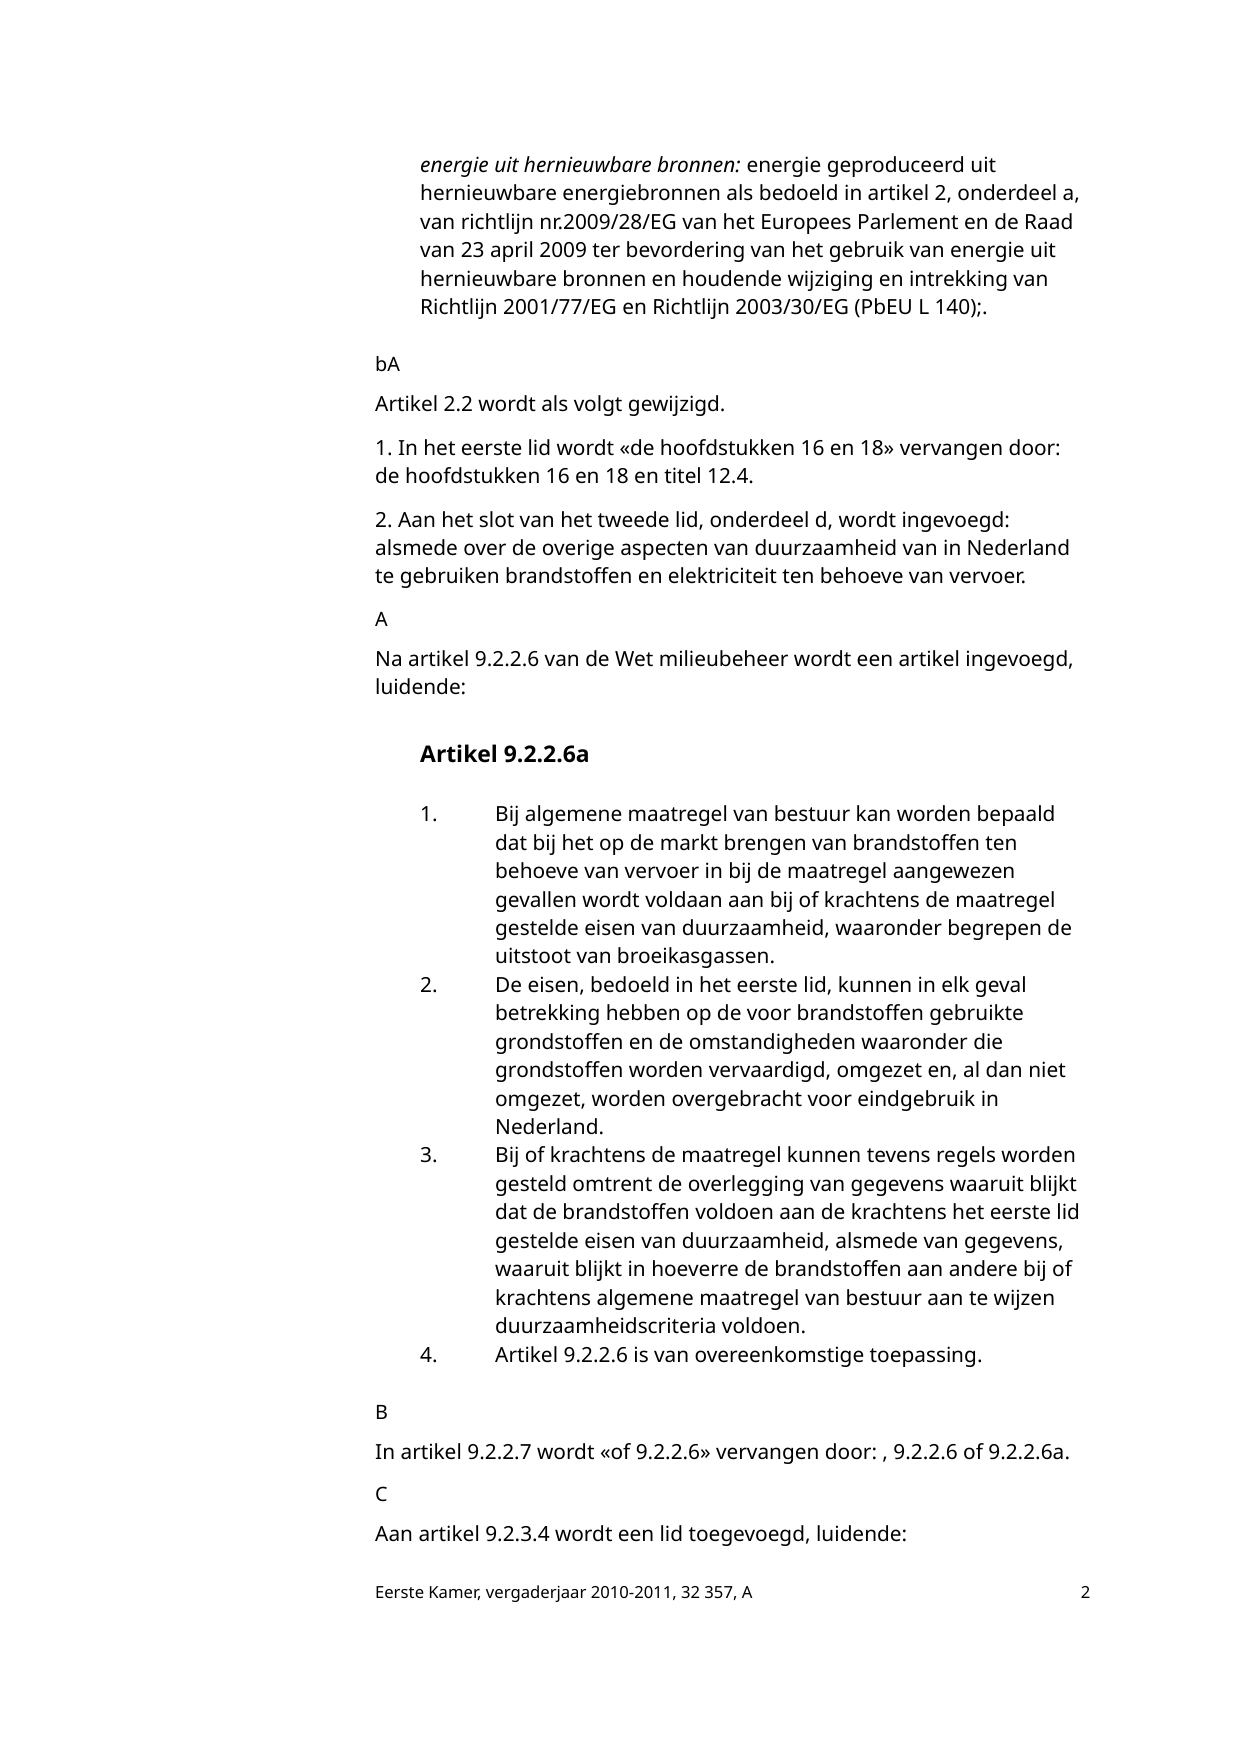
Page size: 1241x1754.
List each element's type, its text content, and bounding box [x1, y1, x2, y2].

text A [375, 605, 1090, 632]
list Bij of krachtens de maatregel kunnen tevens regels worden gesteld omtrent de overlegging van gegevens waaruit blijkt dat de brandstoffen voldoen aan de krachtens het eerste lid gestelde eisen van duurzaamheid, alsmede van gegevens, waaruit blijkt in hoeverre de brandstoffen aan andere bij of krachtens algemene maatregel van bestuur aan te wijzen duurzaamheidscriteria voldoen. [420, 1141, 1090, 1340]
text In artikel 9.2.2.7 wordt «of 9.2.2.6» vervangen door: , 9.2.2.6 of 9.2.2.6a. [375, 1437, 1090, 1465]
text Aan artikel 9.2.3.4 wordt een lid toegevoegd, luidende: [375, 1519, 1090, 1547]
list Artikel 9.2.2.6 is van overeenkomstige toepassing. [420, 1340, 1090, 1368]
text energie uit hernieuwbare bronnen: energie geproduceerd uit hernieuwbare energiebronnen als bedoeld in artikel 2, onderdeel a, van richtlijn nr.2009/28/EG van het Europees Parlement en de Raad van 23 april 2009 ter bevordering van het gebruik van energie uit hernieuwbare bronnen en houdende wijziging en intrekking van Richtlijn 2001/77/EG en Richtlijn 2003/30/EG (PbEU L 140);. [420, 150, 1090, 321]
text 2. Aan het slot van het tweede lid, onderdeel d, wordt ingevoegd: alsmede over de overige aspecten van duurzaamheid van in Nederland te gebruiken brandstoffen en elektriciteit ten behoeve van vervoer. [375, 505, 1090, 590]
text B [375, 1398, 1090, 1425]
list Bij algemene maatregel van bestuur kan worden bepaald dat bij het op de markt brengen van brandstoffen ten behoeve van vervoer in bij de maatregel aangewezen gevallen wordt voldaan aan bij of krachtens de maatregel gestelde eisen van duurzaamheid, waaronder begrepen de uitstoot van broeikasgassen. [420, 799, 1090, 970]
text bA [375, 351, 1090, 378]
text C [375, 1480, 1090, 1507]
list De eisen, bedoeld in het eerste lid, kunnen in elk geval betrekking hebben op de voor brandstoffen gebruikte grondstoffen en de omstandigheden waaronder die grondstoffen worden vervaardigd, omgezet en, al dan niet omgezet, worden overgebracht voor eindgebruik in Nederland. [420, 970, 1090, 1141]
text Artikel 2.2 wordt als volgt gewijzigd. [375, 389, 1090, 418]
text 1. In het eerste lid wordt «de hoofdstukken 16 en 18» vervangen door: de hoofdstukken 16 en 18 en titel 12.4. [375, 433, 1090, 490]
subtitle Artikel 9.2.2.6a [420, 738, 1090, 769]
text Na artikel 9.2.2.6 van de Wet milieubeheer wordt een artikel ingevoegd, luidende: [375, 644, 1090, 701]
